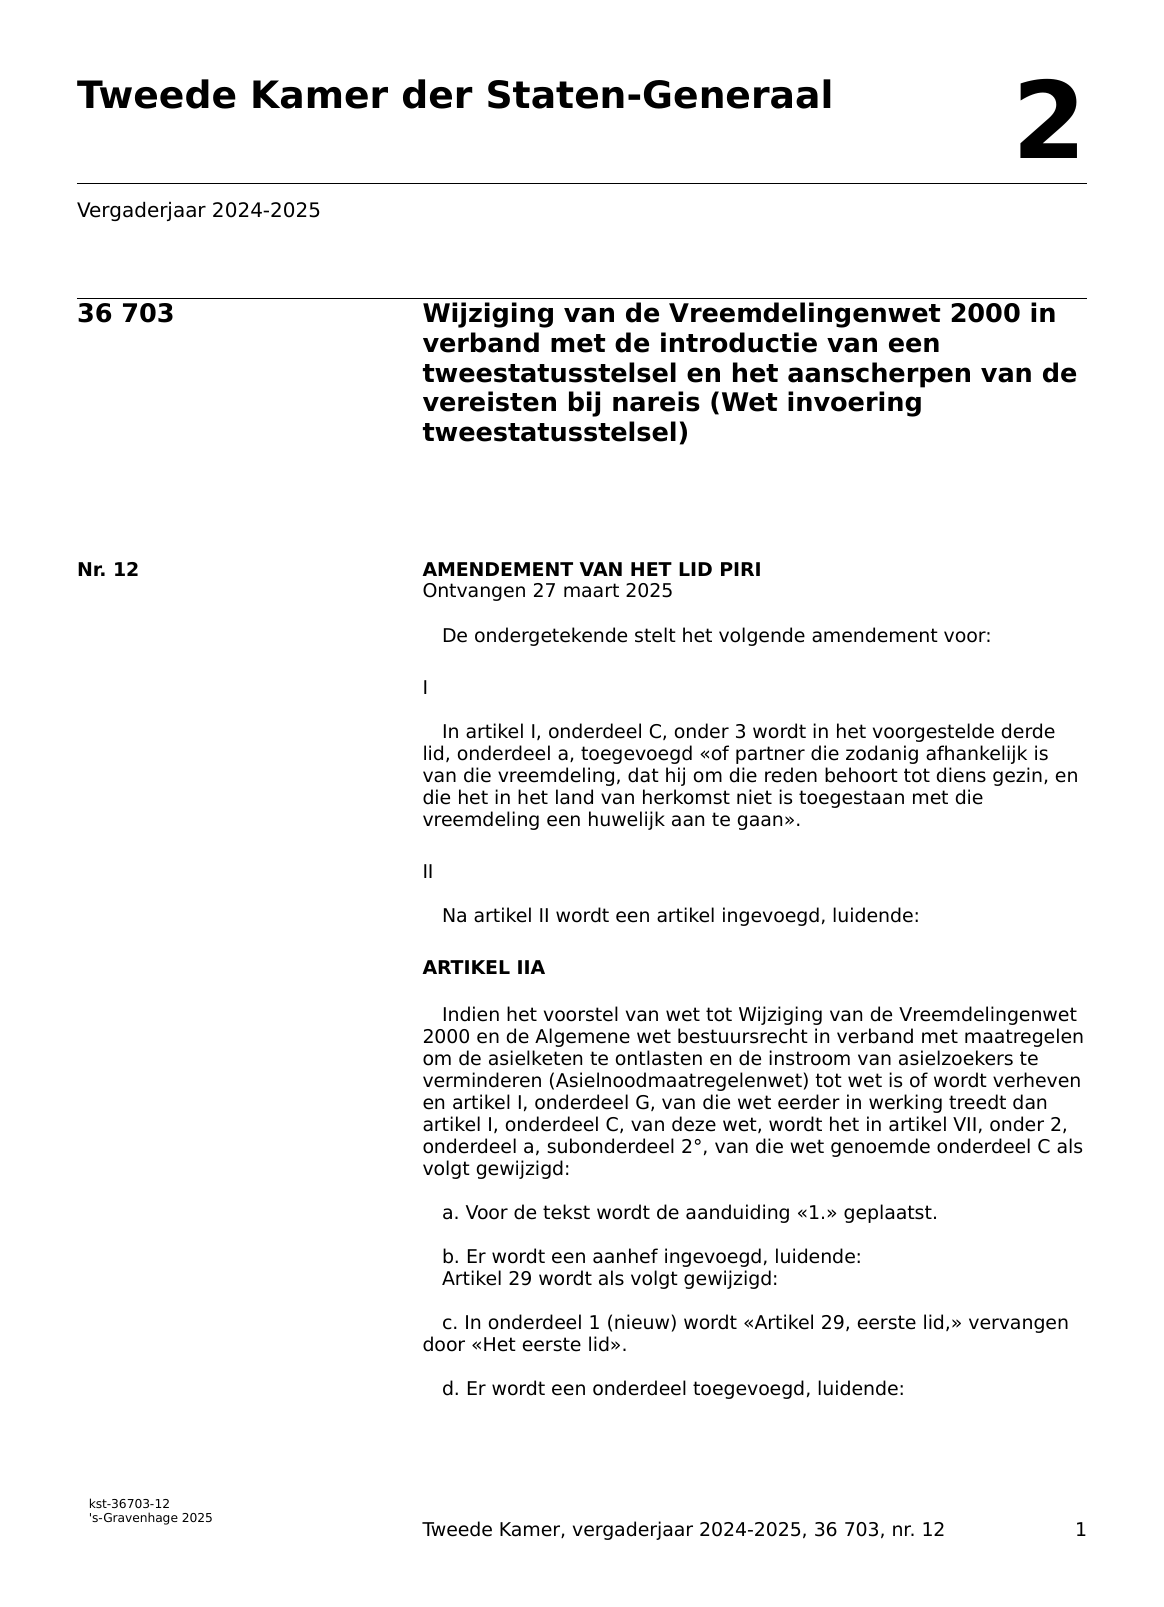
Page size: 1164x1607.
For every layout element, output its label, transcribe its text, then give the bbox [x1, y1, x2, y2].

text In artikel I, onderdeel C, onder 3 wordt in het voorgestelde derde lid, onderdeel a, toegevoegd «of partner die zodanig afhankelijk is van die vreemdeling, dat hij om die reden behoort tot diens gezin, en die het in het land van herkomst niet is toegestaan met die vreemdeling een huwelijk aan te gaan». [422, 721, 1087, 831]
subtitle 36 703 Wijziging van de Vreemdelingenwet 2000 in verband met de introductie van een tweestatusstelsel en het aanscherpen van de vereisten bij nareis (Wet invoering tweestatusstelsel) [77, 299, 1087, 447]
subtitle I [422, 677, 1087, 698]
subtitle II [422, 861, 1087, 883]
subtitle ARTIKEL IIA [422, 957, 1087, 979]
table_cell Vergaderjaar 2024-2025 [77, 184, 1087, 298]
text Ontvangen 27 maart 2025 [422, 580, 1087, 602]
text d. Er wordt een onderdeel toegevoegd, luidende: [422, 1378, 1087, 1400]
text kst-36703-12 [88, 1497, 323, 1511]
text De ondergetekende stelt het volgende amendement voor: [422, 624, 1087, 647]
text Na artikel II wordt een artikel ingevoegd, luidende: [422, 905, 1087, 927]
text 's-Gravenhage 2025 [88, 1511, 323, 1525]
table_header 2 [886, 59, 1087, 183]
text a. Voor de tekst wordt de aanduiding «1.» geplaatst. [422, 1202, 1087, 1224]
text c. In onderdeel 1 (nieuw) wordt «Artikel 29, eerste lid,» vervangen door «Het eerste lid». [422, 1312, 1087, 1356]
table_header Tweede Kamer der Staten-Generaal [77, 59, 886, 183]
text Indien het voorstel van wet tot Wijziging van de Vreemdelingenwet 2000 en de Algemene wet bestuursrecht in verband met maatregelen om de asielketen te ontlasten en de instroom van asielzoekers te verminderen (Asielnoodmaatregelenwet) tot wet is of wordt verheven en artikel I, onderdeel G, van die wet eerder in werking treedt dan artikel I, onderdeel C, van deze wet, wordt het in artikel VII, onder 2, onderdeel a, subonderdeel 2°, van die wet genoemde onderdeel C als volgt gewijzigd: [422, 1004, 1087, 1179]
text Artikel 29 wordt als volgt gewijzigd: [422, 1268, 1087, 1290]
subtitle Nr. 12 AMENDEMENT VAN HET LID PIRI [77, 558, 1087, 580]
text b. Er wordt een aanhef ingevoegd, luidende: [422, 1246, 1087, 1268]
